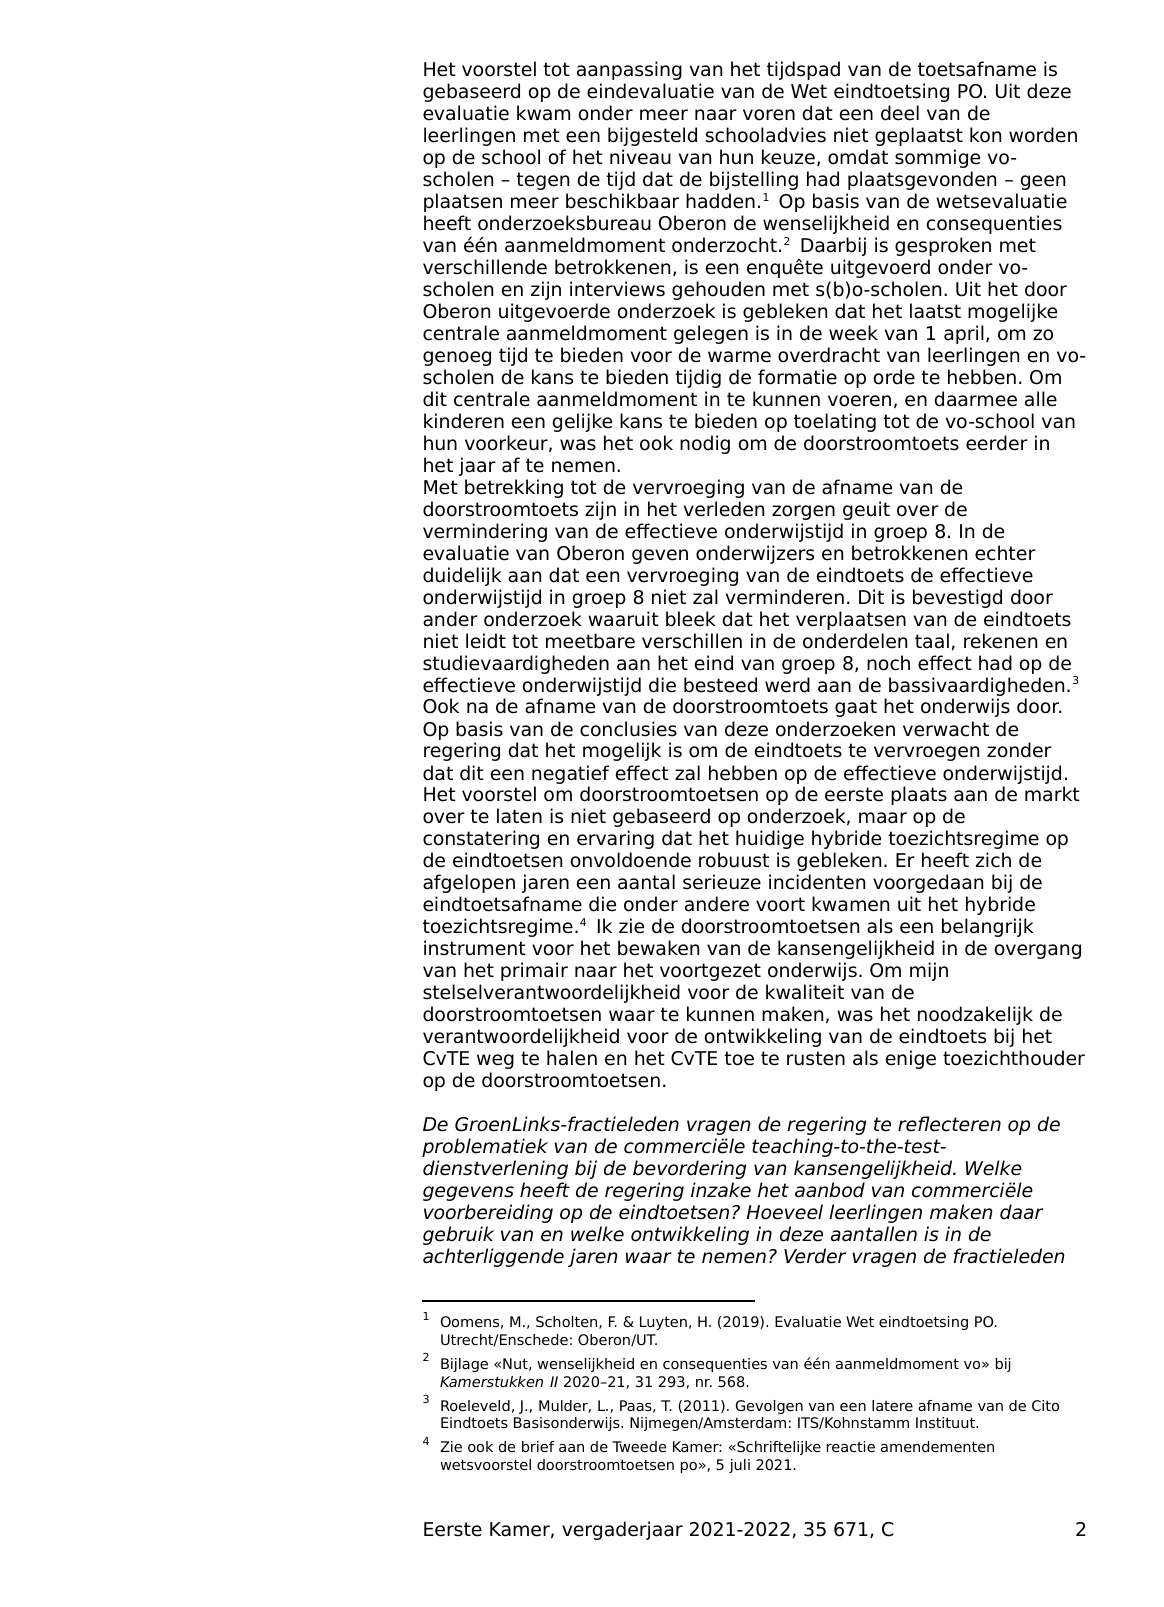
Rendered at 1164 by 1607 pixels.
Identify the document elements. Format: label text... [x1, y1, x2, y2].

text Het voorstel tot aanpassing van het tijdspad van de toetsafname is gebaseerd op de eindevaluatie van de Wet eindtoetsing PO. Uit deze evaluatie kwam onder meer naar voren dat een deel van de leerlingen met een bijgesteld schooladvies niet geplaatst kon worden op de school of het niveau van hun keuze, omdat sommige vo-scholen – tegen de tijd dat de bijstelling had plaatsgevonden – geen plaatsen meer beschikbaar hadden. Op basis van de wetsevaluatie heeft onderzoeksbureau Oberon de wenselijkheid en consequenties van één aanmeldmoment onderzocht. Daarbij is gesproken met verschillende betrokkenen, is een enquête uitgevoerd onder vo-scholen en zijn interviews gehouden met s(b)o-scholen. Uit het door Oberon uitgevoerde onderzoek is gebleken dat het laatst mogelijke centrale aanmeldmoment gelegen is in de week van 1 april, om zo genoeg tijd te bieden voor de warme overdracht van leerlingen en vo-scholen de kans te bieden tijdig de formatie op orde te hebben. Om dit centrale aanmeldmoment in te kunnen voeren, en daarmee alle kinderen een gelijke kans te bieden op toelating tot de vo-school van hun voorkeur, was het ook nodig om de doorstroomtoets eerder in het jaar af te nemen. [422, 59, 1087, 477]
text Zie ook de brief aan de Tweede Kamer: «Schriftelijke reactie amendementen wetsvoorstel doorstroomtoetsen po», 5 juli 2021. [422, 1435, 1087, 1474]
text Het voorstel om doorstroomtoetsen op de eerste plaats aan de markt over te laten is niet gebaseerd op onderzoek, maar op de constatering en ervaring dat het huidige hybride toezichtsregime op de eindtoetsen onvoldoende robuust is gebleken. Er heeft zich de afgelopen jaren een aantal serieuze incidenten voorgedaan bij de eindtoetsafname die onder andere voort kwamen uit het hybride toezichtsregime. Ik zie de doorstroomtoetsen als een belangrijk instrument voor het bewaken van de kansengelijkheid in de overgang van het primair naar het voortgezet onderwijs. Om mijn stelselverantwoordelijkheid voor de kwaliteit van de doorstroomtoetsen waar te kunnen maken, was het noodzakelijk de verantwoordelijkheid voor de ontwikkeling van de eindtoets bij het CvTE weg te halen en het CvTE toe te rusten als enige toezichthouder op de doorstroomtoetsen. [422, 784, 1087, 1092]
text Bijlage «Nut, wenselijkheid en consequenties van één aanmeldmoment vo» bij Kamerstukken II 2020–21, 31 293, nr. 568. [422, 1352, 1087, 1391]
text Oomens, M., Scholten, F. & Luyten, H. (2019). Evaluatie Wet eindtoetsing PO. Utrecht/Enschede: Oberon/UT. [422, 1310, 1087, 1349]
text Met betrekking tot de vervroeging van de afname van de doorstroomtoets zijn in het verleden zorgen geuit over de vermindering van de effectieve onderwijstijd in groep 8. In de evaluatie van Oberon geven onderwijzers en betrokkenen echter duidelijk aan dat een vervroeging van de eindtoets de effectieve onderwijstijd in groep 8 niet zal verminderen. Dit is bevestigd door ander onderzoek waaruit bleek dat het verplaatsen van de eindtoets niet leidt tot meetbare verschillen in de onderdelen taal, rekenen en studievaardigheden aan het eind van groep 8, noch effect had op de effectieve onderwijstijd die besteed werd aan de bassivaardigheden. Ook na de afname van de doorstroomtoets gaat het onderwijs door. Op basis van de conclusies van deze onderzoeken verwacht de regering dat het mogelijk is om de eindtoets te vervroegen zonder dat dit een negatief effect zal hebben op de effectieve onderwijstijd. [422, 477, 1087, 784]
text Roeleveld, J., Mulder, L., Paas, T. (2011). Gevolgen van een latere afname van de Cito Eindtoets Basisonderwijs. Nijmegen/Amsterdam: ITS/Kohnstamm Instituut. [422, 1393, 1087, 1432]
text De GroenLinks-fractieleden vragen de regering te reflecteren op de problematiek van de commerciële teaching-to-the-test-dienstverlening bij de bevordering van kansengelijkheid. Welke gegevens heeft de regering inzake het aanbod van commerciële voorbereiding op de eindtoetsen? Hoeveel leerlingen maken daar gebruik van en welke ontwikkeling in deze aantallen is in de achterliggende jaren waar te nemen? Verder vragen de fractieleden [422, 1114, 1087, 1268]
